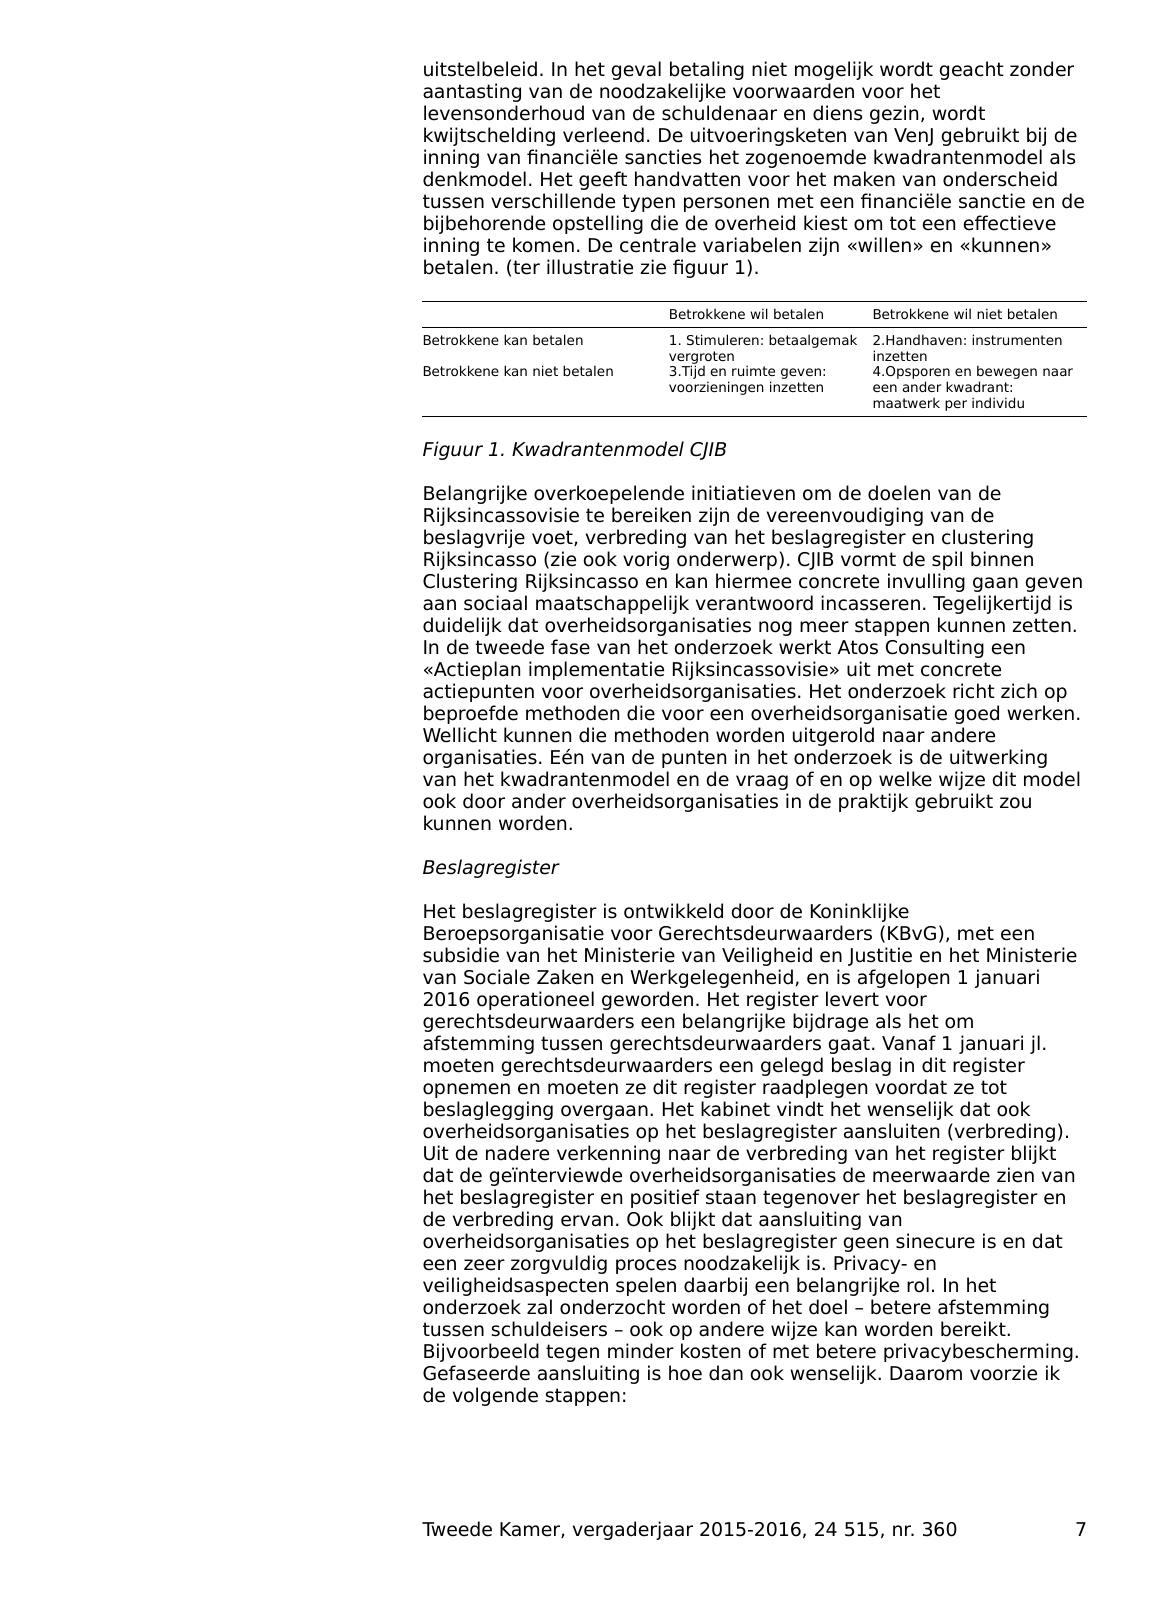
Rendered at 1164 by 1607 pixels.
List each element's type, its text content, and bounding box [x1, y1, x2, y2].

subtitle Beslagregister [422, 857, 1087, 879]
table_cell 3.Tijd en ruimte geven: voorzieningen inzetten [663, 364, 866, 416]
subtitle Figuur 1. Kwadrantenmodel CJIB [422, 439, 1087, 461]
table_header Betrokkene wil niet betalen [866, 302, 1087, 327]
text Belangrijke overkoepelende initiatieven om de doelen van de Rijksincassovisie te bereiken zijn de vereenvoudiging van de beslagvrije voet, verbreding van het beslagregister en clustering Rijksincasso (zie ook vorig onderwerp). CJIB vormt de spil binnen Clustering Rijksincasso en kan hiermee concrete invulling gaan geven aan sociaal maatschappelijk verantwoord incasseren. Tegelijkertijd is duidelijk dat overheidsorganisaties nog meer stappen kunnen zetten. In de tweede fase van het onderzoek werkt Atos Consulting een «Actieplan implementatie Rijksincassovisie» uit met concrete actiepunten voor overheidsorganisaties. Het onderzoek richt zich op beproefde methoden die voor een overheidsorganisatie goed werken. Wellicht kunnen die methoden worden uitgerold naar andere organisaties. Eén van de punten in het onderzoek is de uitwerking van het kwadrantenmodel en de vraag of en op welke wijze dit model ook door ander overheidsorganisaties in de praktijk gebruikt zou kunnen worden. [422, 483, 1087, 835]
text uitstelbeleid. In het geval betaling niet mogelijk wordt geacht zonder aantasting van de noodzakelijke voorwaarden voor het levensonderhoud van de schuldenaar en diens gezin, wordt kwijtschelding verleend. De uitvoeringsketen van VenJ gebruikt bij de inning van financiële sancties het zogenoemde kwadrantenmodel als denkmodel. Het geeft handvatten voor het maken van onderscheid tussen verschillende typen personen met een financiële sanctie en de bijbehorende opstelling die de overheid kiest om tot een effectieve inning te komen. De centrale variabelen zijn «willen» en «kunnen» betalen. (ter illustratie zie figuur 1). [422, 59, 1087, 279]
text Het beslagregister is ontwikkeld door de Koninklijke Beroepsorganisatie voor Gerechtsdeurwaarders (KBvG), met een subsidie van het Ministerie van Veiligheid en Justitie en het Ministerie van Sociale Zaken en Werkgelegenheid, en is afgelopen 1 januari 2016 operationeel geworden. Het register levert voor gerechtsdeurwaarders een belangrijke bijdrage als het om afstemming tussen gerechtsdeurwaarders gaat. Vanaf 1 januari jl. moeten gerechtsdeurwaarders een gelegd beslag in dit register opnemen en moeten ze dit register raadplegen voordat ze tot beslaglegging overgaan. Het kabinet vindt het wenselijk dat ook overheidsorganisaties op het beslagregister aansluiten (verbreding). [422, 901, 1087, 1143]
text Uit de nadere verkenning naar de verbreding van het register blijkt dat de geïnterviewde overheidsorganisaties de meerwaarde zien van het beslagregister en positief staan tegenover het beslagregister en de verbreding ervan. Ook blijkt dat aansluiting van overheidsorganisaties op het beslagregister geen sinecure is en dat een zeer zorgvuldig proces noodzakelijk is. Privacy- en veiligheidsaspecten spelen daarbij een belangrijke rol. In het onderzoek zal onderzocht worden of het doel – betere afstemming tussen schuldeisers – ook op andere wijze kan worden bereikt. Bijvoorbeeld tegen minder kosten of met betere privacybescherming. Gefaseerde aansluiting is hoe dan ook wenselijk. Daarom voorzie ik de volgende stappen: [422, 1143, 1087, 1407]
table_header [422, 302, 663, 327]
table_header Betrokkene wil betalen [663, 302, 866, 327]
table_cell 4.Opsporen en bewegen naar een ander kwadrant: maatwerk per individu [866, 364, 1087, 416]
table_cell 1. Stimuleren: betaalgemak vergroten [663, 328, 866, 364]
table_cell 2.Handhaven: instrumenten inzetten [866, 328, 1087, 364]
table_cell Betrokkene kan niet betalen [422, 364, 663, 416]
table_cell Betrokkene kan betalen [422, 328, 663, 364]
